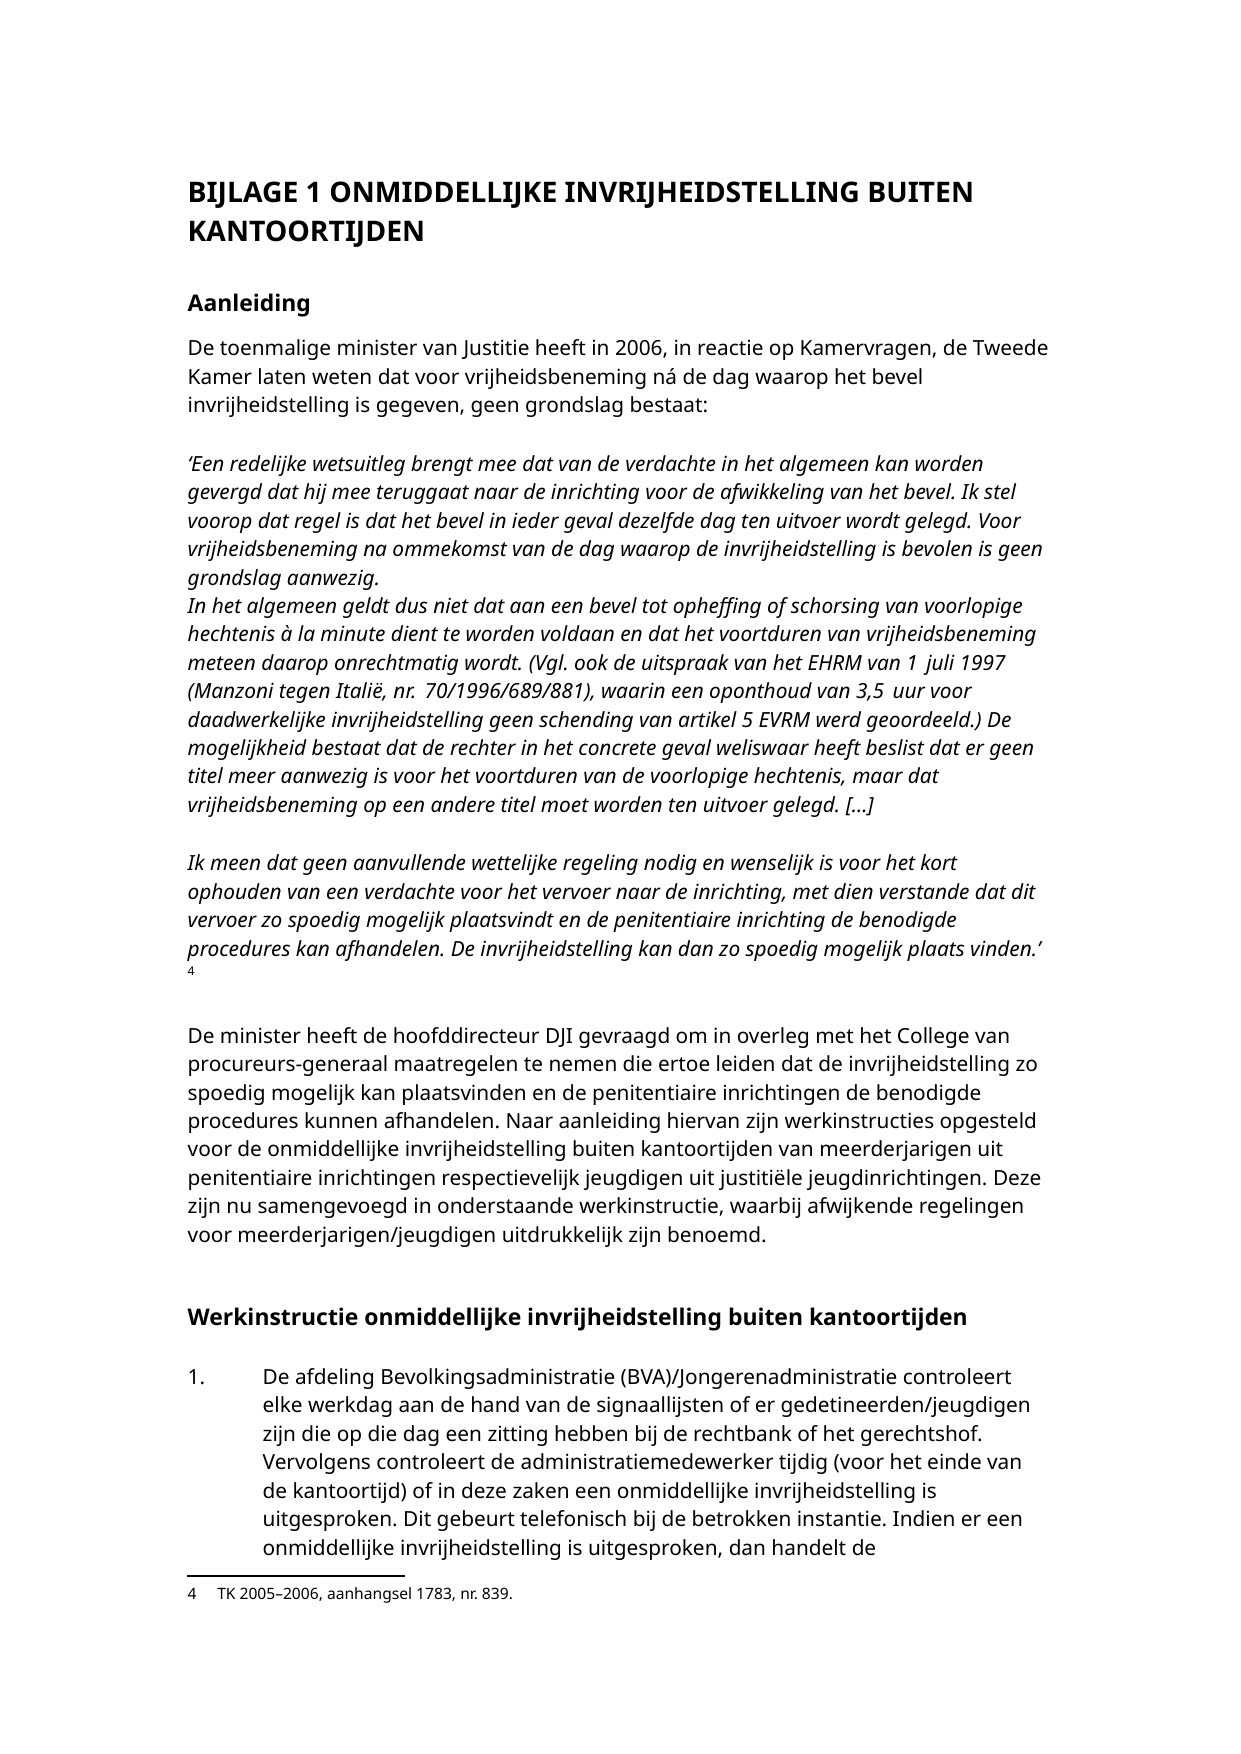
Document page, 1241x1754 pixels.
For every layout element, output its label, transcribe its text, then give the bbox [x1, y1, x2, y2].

text De toenmalige minister van Justitie heeft in 2006, in reactie op Kamervragen, de Tweede Kamer laten weten dat voor vrijheidsbeneming ná de dag waarop het bevel invrijheidstelling is gegeven, geen grondslag bestaat: [187, 333, 1053, 419]
text De minister heeft de hoofddirecteur DJI gevraagd om in overleg met het College van procureurs-generaal maatregelen te nemen die ertoe leiden dat de invrijheidstelling zo spoedig mogelijk kan plaatsvinden en de penitentiaire inrichtingen de benodigde procedures kunnen afhandelen. Naar aanleiding hiervan zijn werkinstructies opgesteld voor de onmiddellijke invrijheidstelling buiten kantoortijden van meerderjarigen uit penitentiaire inrichtingen respectievelijk jeugdigen uit justitiële jeugdinrichtingen. Deze zijn nu samengevoegd in onderstaande werkinstructie, waarbij afwijkende regelingen voor meerderjarigen/jeugdigen uitdrukkelijk zijn benoemd. [187, 1021, 1053, 1248]
subtitle Aanleiding [187, 287, 1053, 318]
subtitle BIJLAGE 1 ONMIDDELLIJKE INVRIJHEIDSTELLING BUITEN KANTOORTIJDEN [187, 172, 1053, 250]
text TK 2005–2006, aanhangsel 1783, nr. 839. [187, 1575, 1053, 1604]
text Ik meen dat geen aanvullende wettelijke regeling nodig en wenselijk is voor het kort ophouden van een verdachte voor het vervoer naar de inrichting, met dien verstande dat dit vervoer zo spoedig mogelijk plaatsvindt en de penitentiaire inrichting de benodigde procedures kan afhandelen. De invrijheidstelling kan dan zo spoedig mogelijk plaats vinden.’ [187, 848, 1053, 991]
list De afdeling Bevolkingsadministratie (BVA)/Jongerenadministratie controleert elke werkdag aan de hand van de signaallijsten of er gedetineerden/jeugdigen zijn die op die dag een zitting hebben bij de rechtbank of het gerechtshof. Vervolgens controleert de administratiemedewerker tijdig (voor het einde van de kantoortijd) of in deze zaken een onmiddellijke invrijheidstelling is uitgesproken. Dit gebeurt telefonisch bij de betrokken instantie. Indien er een onmiddellijke invrijheidstelling is uitgesproken, dan handelt de [187, 1362, 1053, 1561]
text ‘Een redelijke wetsuitleg brengt mee dat van de verdachte in het algemeen kan worden gevergd dat hij mee teruggaat naar de inrichting voor de afwikkeling van het bevel. Ik stel voorop dat regel is dat het bevel in ieder geval dezelfde dag ten uitvoer wordt gelegd. Voor vrijheidsbeneming na ommekomst van de dag waarop de invrijheidstelling is bevolen is geen grondslag aanwezig. [187, 449, 1053, 591]
text In het algemeen geldt dus niet dat aan een bevel tot opheffing of schorsing van voorlopige hechtenis à la minute dient te worden voldaan en dat het voortduren van vrijheidsbeneming meteen daarop onrechtmatig wordt. (Vgl. ook de uitspraak van het EHRM van 1 juli 1997 (Manzoni tegen Italië, nr. 70/1996/689/881), waarin een oponthoud van 3,5 uur voor daadwerkelijke invrijheidstelling geen schending van artikel 5 EVRM werd geoordeeld.) De mogelijkheid bestaat dat de rechter in het concrete geval weliswaar heeft beslist dat er geen titel meer aanwezig is voor het voortduren van de voorlopige hechtenis, maar dat vrijheidsbeneming op een andere titel moet worden ten uitvoer gelegd. [...] [187, 591, 1053, 818]
subtitle Werkinstructie onmiddellijke invrijheidstelling buiten kantoortijden [187, 1301, 1053, 1332]
